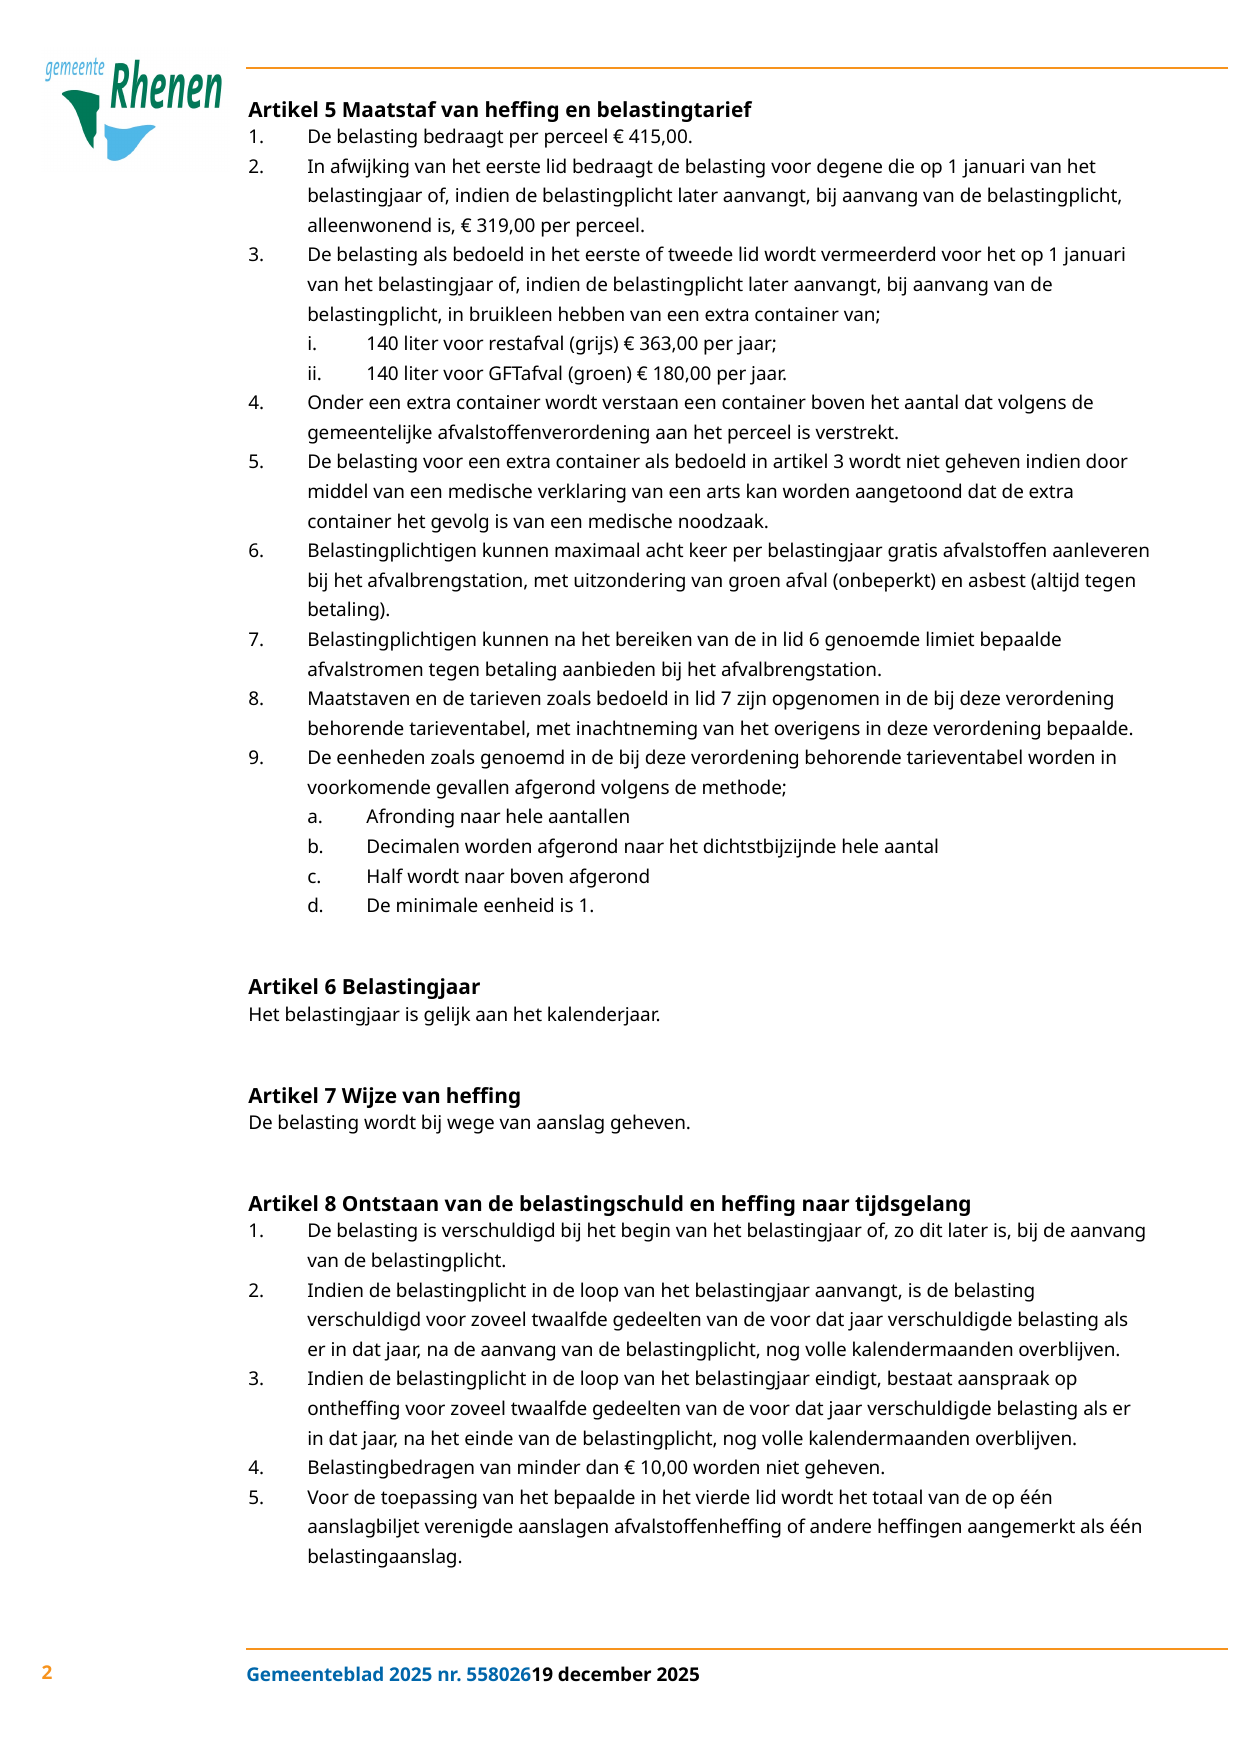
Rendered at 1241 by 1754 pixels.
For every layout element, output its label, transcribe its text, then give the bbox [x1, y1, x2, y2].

text Artikel 5 Maatstaf van heffing en belastingtarief [248, 95, 1152, 123]
list Maatstaven en de tarieven zoals bedoeld in lid 7 zijn opgenomen in de bij deze verordening behorende tarieventabel, met inachtneming van het overigens in deze verordening bepaalde. [248, 685, 1152, 741]
text Artikel 7 Wijze van heffing [248, 1081, 1152, 1109]
list 140 liter voor GFTafval (groen) € 180,00 per jaar. [307, 360, 1152, 386]
text Artikel 8 Ontstaan van de belastingschuld en heffing naar tijdsgelang [248, 1189, 1152, 1218]
list Afronding naar hele aantallen [307, 804, 1152, 829]
list De belasting als bedoeld in het eerste of tweede lid wordt vermeerderd voor het op 1 januari van het belastingjaar of, indien de belastingplicht later aanvangt, bij aanvang van de belastingplicht, in bruikleen hebben van een extra container van; [248, 242, 1152, 326]
list De minimale eenheid is 1. [307, 892, 1152, 918]
list De belasting is verschuldigd bij het begin van het belastingjaar of, zo dit later is, bij de aanvang van de belastingplicht. [248, 1218, 1152, 1273]
list De eenheden zoals genoemd in de bij deze verordening behorende tarieventabel worden in voorkomende gevallen afgerond volgens de methode; [248, 744, 1152, 800]
list Indien de belastingplicht in de loop van het belastingjaar eindigt, bestaat aanspraak op ontheffing voor zoveel twaalfde gedeelten van de voor dat jaar verschuldigde belasting als er in dat jaar, na het einde van de belastingplicht, nog volle kalendermaanden overblijven. [248, 1366, 1152, 1451]
picture [41, 47, 231, 172]
list Decimalen worden afgerond naar het dichtstbijzijnde hele aantal [307, 833, 1152, 859]
list 140 liter voor restafval (grijs) € 363,00 per jaar; [307, 330, 1152, 356]
list Onder een extra container wordt verstaan een container boven het aantal dat volgens de gemeentelijke afvalstoffenverordening aan het perceel is verstrekt. [248, 389, 1152, 445]
list Half wordt naar boven afgerond [307, 863, 1152, 888]
list De belasting voor een extra container als bedoeld in artikel 3 wordt niet geheven indien door middel van een medische verklaring van een arts kan worden aangetoond dat de extra container het gevolg is van een medische noodzaak. [248, 449, 1152, 533]
list Indien de belastingplicht in de loop van het belastingjaar aanvangt, is de belasting verschuldigd voor zoveel twaalfde gedeelten van de voor dat jaar verschuldigde belasting als er in dat jaar, na de aanvang van de belastingplicht, nog volle kalendermaanden overblijven. [248, 1277, 1152, 1362]
list Belastingplichtigen kunnen maximaal acht keer per belastingjaar gratis afvalstoffen aanleveren bij het afvalbrengstation, met uitzondering van groen afval (onbeperkt) en asbest (altijd tegen betaling). [248, 537, 1152, 622]
list In afwijking van het eerste lid bedraagt de belasting voor degene die op 1 januari van het belastingjaar of, indien de belastingplicht later aanvangt, bij aanvang van de belastingplicht, alleenwonend is, € 319,00 per perceel. [248, 153, 1152, 238]
text Het belastingjaar is gelijk aan het kalenderjaar. [248, 1001, 1152, 1027]
list Belastingplichtigen kunnen na het bereiken van de in lid 6 genoemde limiet bepaalde afvalstromen tegen betaling aanbieden bij het afvalbrengstation. [248, 626, 1152, 681]
text Artikel 6 Belastingjaar [248, 972, 1152, 1001]
list Belastingbedragen van minder dan € 10,00 worden niet geheven. [248, 1454, 1152, 1480]
list Voor de toepassing van het bepaalde in het vierde lid wordt het totaal van de op één aanslagbiljet verenigde aanslagen afvalstoffenheffing of andere heffingen aangemerkt als één belastingaanslag. [248, 1484, 1152, 1569]
list De belasting bedraagt per perceel € 415,00. [248, 123, 1152, 149]
text De belasting wordt bij wege van aanslag geheven. [248, 1109, 1152, 1135]
